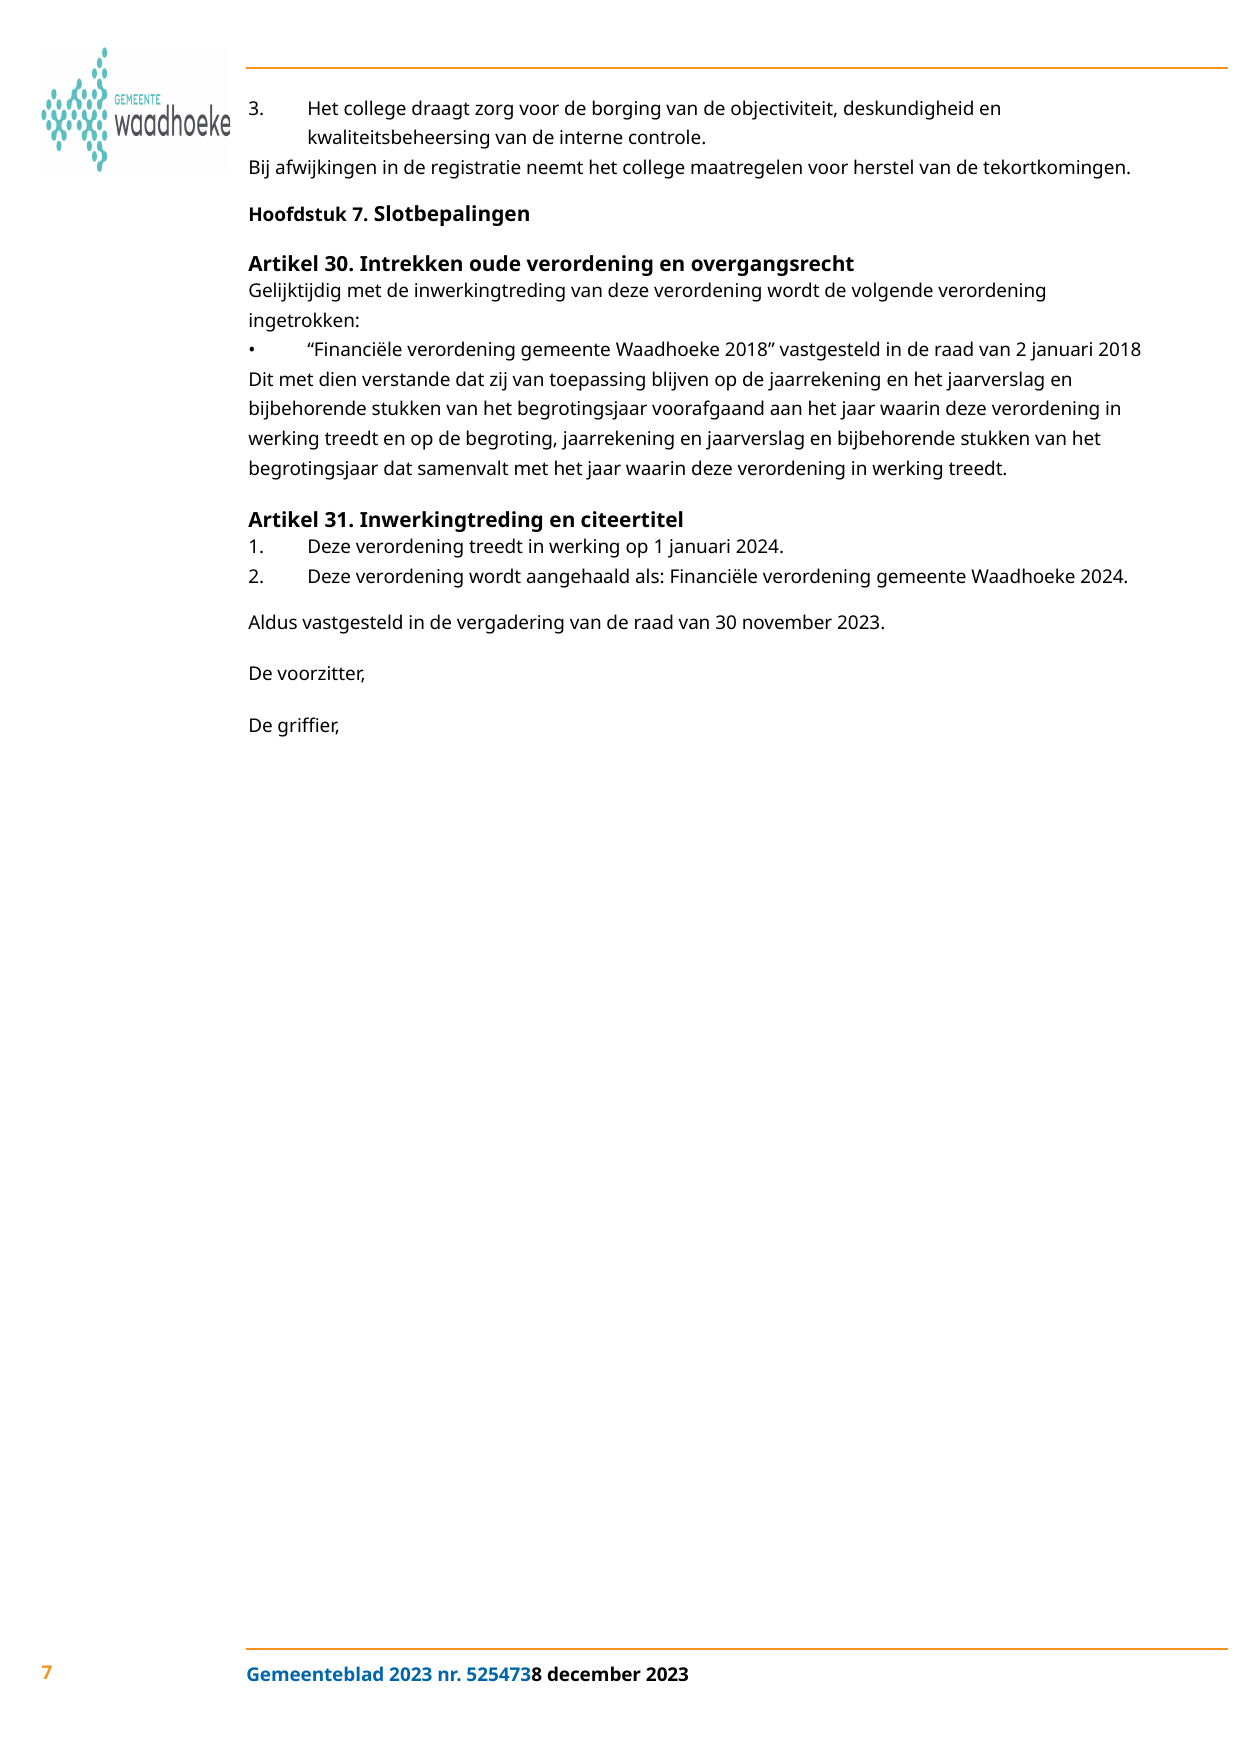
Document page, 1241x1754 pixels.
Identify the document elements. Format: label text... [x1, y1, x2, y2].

text Gelijktijdig met de inwerkingtreding van deze verordening wordt de volgende verordening ingetrokken: [248, 277, 1152, 333]
list “Financiële verordening gemeente Waadhoeke 2018” vastgesteld in de raad van 2 januari 2018 [248, 336, 1152, 362]
list Het college draagt zorg voor de borging van de objectiviteit, deskundigheid en kwaliteitsbeheersing van de interne controle. [248, 95, 1152, 150]
text Artikel 31. Inwerkingtreding en citeertitel [248, 505, 1152, 534]
text Hoofdstuk 7. Slotbepalingen [248, 199, 1152, 228]
text Bij afwijkingen in de registratie neemt het college maatregelen voor herstel van de tekortkomingen. [248, 154, 1152, 180]
text De voorzitter, [248, 660, 1152, 686]
text De griffier, [248, 712, 1152, 737]
list Deze verordening treedt in werking op 1 januari 2024. [248, 534, 1152, 559]
list Deze verordening wordt aangehaald als: Financiële verordening gemeente Waadhoeke 2024. [248, 563, 1152, 589]
text Dit met dien verstande dat zij van toepassing blijven op de jaarrekening en het jaarverslag en bijbehorende stukken van het begrotingsjaar voorafgaand aan het jaar waarin deze verordening in werking treedt en op de begroting, jaarrekening en jaarverslag en bijbehorende stukken van het begrotingsjaar dat samenvalt met het jaar waarin deze verordening in werking treedt. [248, 366, 1152, 481]
text Artikel 30. Intrekken oude verordening en overgangsrecht [248, 249, 1152, 277]
picture [41, 47, 231, 172]
text Aldus vastgesteld in de vergadering van de raad van 30 november 2023. [248, 609, 1152, 634]
